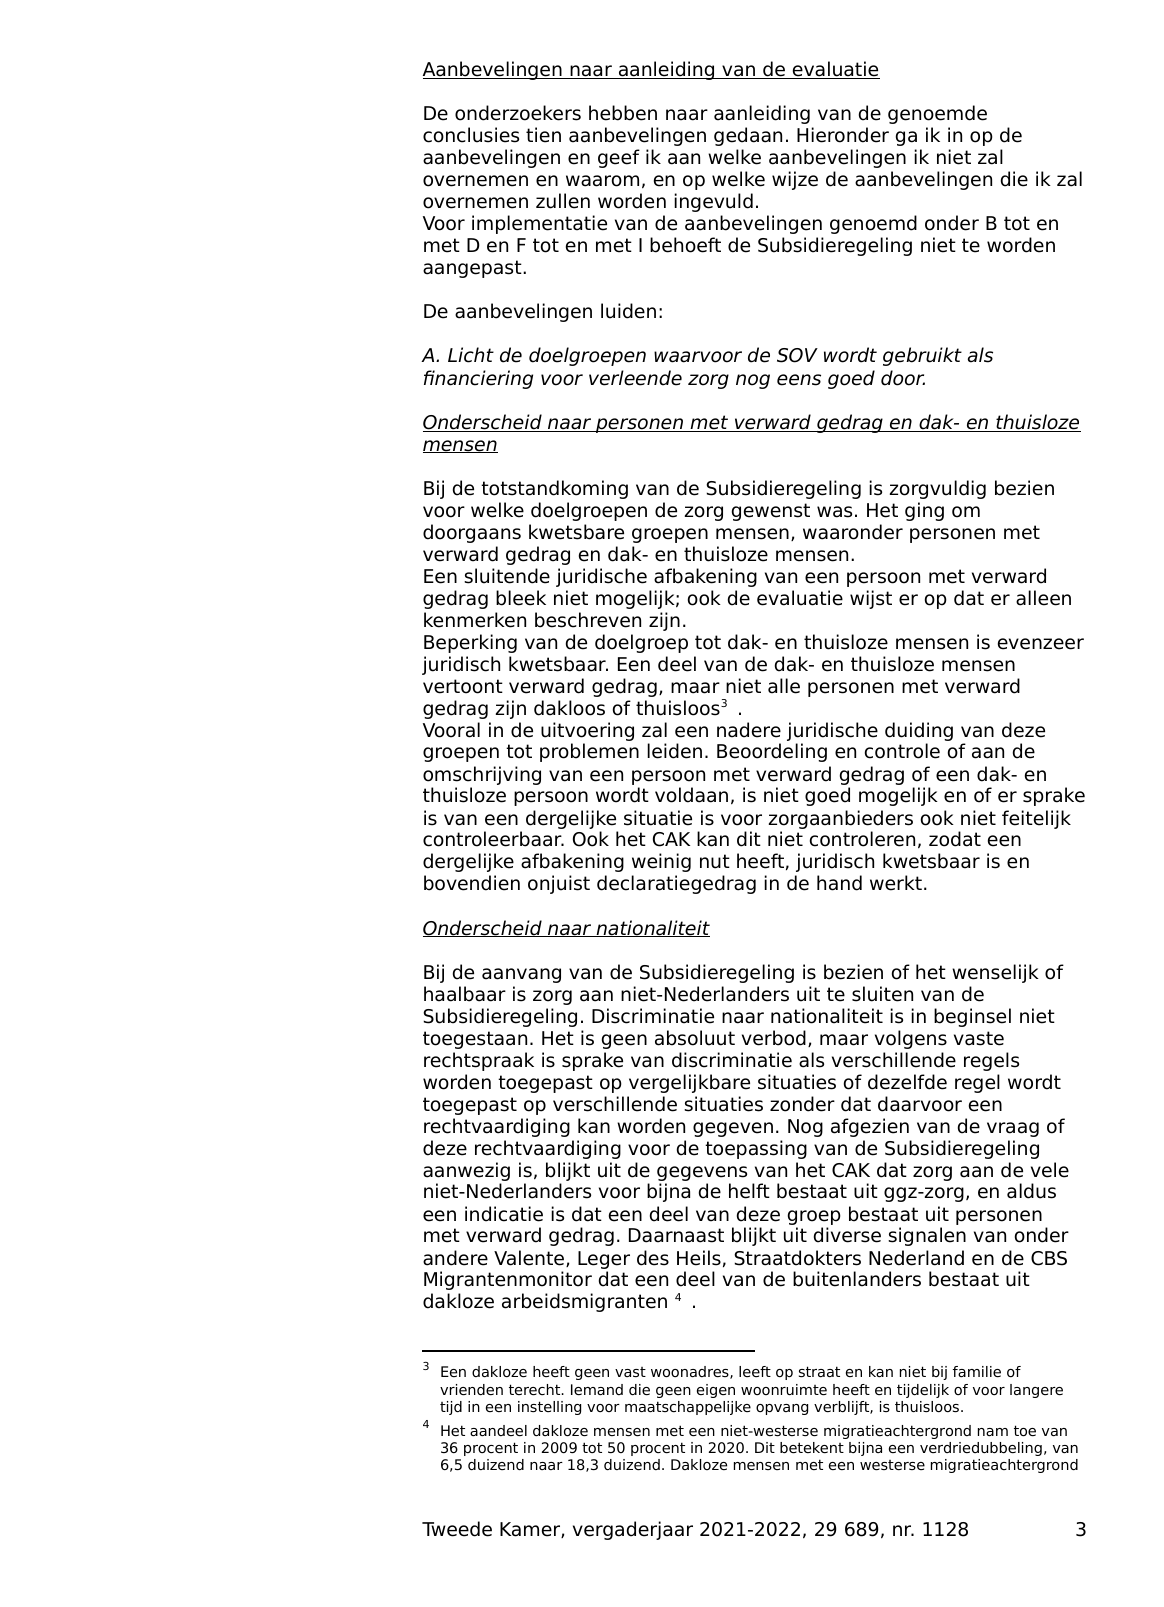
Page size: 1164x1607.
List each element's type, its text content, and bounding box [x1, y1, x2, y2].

text De onderzoekers hebben naar aanleiding van de genoemde conclusies tien aanbevelingen gedaan. Hieronder ga ik in op de aanbevelingen en geef ik aan welke aanbevelingen ik niet zal overnemen en waarom, en op welke wijze de aanbevelingen die ik zal overnemen zullen worden ingevuld. [422, 103, 1087, 213]
text Vooral in de uitvoering zal een nadere juridische duiding van deze groepen tot problemen leiden. Beoordeling en controle of aan de omschrijving van een persoon met verward gedrag of een dak- en thuisloze persoon wordt voldaan, is niet goed mogelijk en of er sprake is van een dergelijke situatie is voor zorgaanbieders ook niet feitelijk controleerbaar. Ook het CAK kan dit niet controleren, zodat een dergelijke afbakening weinig nut heeft, juridisch kwetsbaar is en bovendien onjuist declaratiegedrag in de hand werkt. [422, 719, 1087, 895]
subtitle Onderscheid naar personen met verward gedrag en dak- en thuisloze mensen [422, 412, 1087, 456]
text Bij de totstandkoming van de Subsidieregeling is zorgvuldig bezien voor welke doelgroepen de zorg gewenst was. Het ging om doorgaans kwetsbare groepen mensen, waaronder personen met verward gedrag en dak- en thuisloze mensen. [422, 478, 1087, 566]
text De aanbevelingen luiden: [422, 301, 1087, 323]
text Een dakloze heeft geen vast woonadres, leeft op straat en kan niet bij familie of vrienden terecht. Iemand die geen eigen woonruimte heeft en tijdelijk of voor langere tijd in een instelling voor maatschappelijke opvang verblijft, is thuisloos. [422, 1360, 1087, 1416]
subtitle A. Licht de doelgroepen waarvoor de SOV wordt gebruikt als financiering voor verleende zorg nog eens goed door. [422, 345, 1087, 389]
text Beperking van de doelgroep tot dak- en thuisloze mensen is evenzeer juridisch kwetsbaar. Een deel van de dak- en thuisloze mensen vertoont verward gedrag, maar niet alle personen met verward gedrag zijn dakloos of thuisloos . [422, 632, 1087, 719]
subtitle Aanbevelingen naar aanleiding van de evaluatie [422, 59, 1087, 81]
subtitle Onderscheid naar nationaliteit [422, 917, 1087, 939]
text Bij de aanvang van de Subsidieregeling is bezien of het wenselijk of haalbaar is zorg aan niet-Nederlanders uit te sluiten van de Subsidieregeling. Discriminatie naar nationaliteit is in beginsel niet toegestaan. Het is geen absoluut verbod, maar volgens vaste rechtspraak is sprake van discriminatie als verschillende regels worden toegepast op vergelijkbare situaties of dezelfde regel wordt toegepast op verschillende situaties zonder dat daarvoor een rechtvaardiging kan worden gegeven. Nog afgezien van de vraag of deze rechtvaardiging voor de toepassing van de Subsidieregeling aanwezig is, blijkt uit de gegevens van het CAK dat zorg aan de vele niet-Nederlanders voor bijna de helft bestaat uit ggz-zorg, en aldus een indicatie is dat een deel van deze groep bestaat uit personen met verward gedrag. Daarnaast blijkt uit diverse signalen van onder andere Valente, Leger des Heils, Straatdokters Nederland en de CBS Migrantenmonitor dat een deel van de buitenlanders bestaat uit dakloze arbeidsmigranten . [422, 962, 1087, 1313]
text Het aandeel dakloze mensen met een niet-westerse migratieachtergrond nam toe van 36 procent in 2009 tot 50 procent in 2020. Dit betekent bijna een verdriedubbeling, van 6,5 duizend naar 18,3 duizend. Dakloze mensen met een westerse migratieachtergrond [422, 1418, 1087, 1474]
text Voor implementatie van de aanbevelingen genoemd onder B tot en met D en F tot en met I behoeft de Subsidieregeling niet te worden aangepast. [422, 213, 1087, 279]
text Een sluitende juridische afbakening van een persoon met verward gedrag bleek niet mogelijk; ook de evaluatie wijst er op dat er alleen kenmerken beschreven zijn. [422, 566, 1087, 632]
